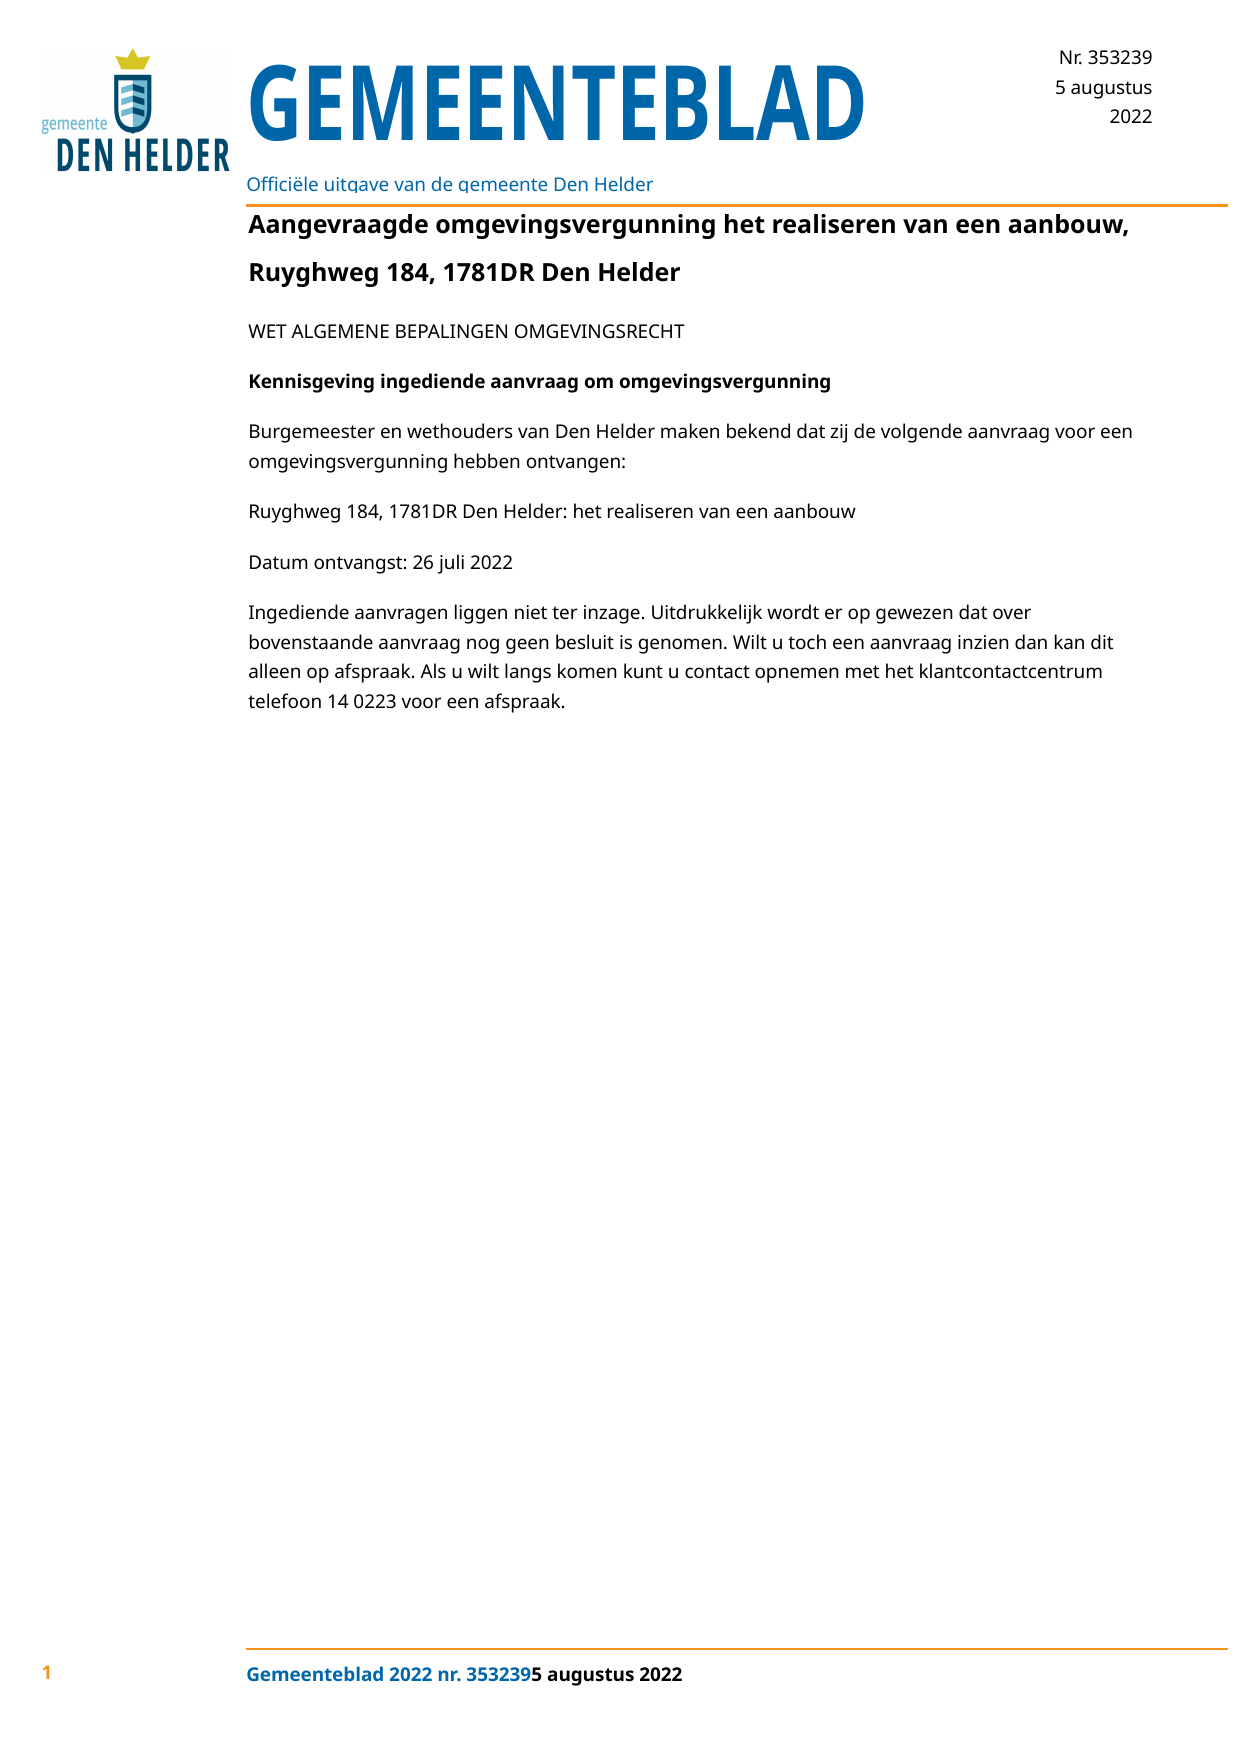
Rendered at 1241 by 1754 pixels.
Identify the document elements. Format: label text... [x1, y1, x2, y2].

text Kennisgeving ingediende aanvraag om omgevingsvergunning [248, 368, 1152, 394]
picture [41, 47, 231, 172]
text Ruyghweg 184, 1781DR Den Helder: het realiseren van een aanbouw [248, 499, 1152, 524]
text WET ALGEMENE BEPALINGEN OMGEVINGSRECHT [248, 318, 1152, 344]
picture [182, 144, 187, 165]
picture [63, 144, 68, 165]
picture [220, 160, 224, 172]
picture [100, 154, 106, 172]
picture [130, 157, 135, 172]
text Ingediende aanvragen liggen niet ter inzage. Uitdrukkelijk wordt er op gewezen dat over bovenstaande aanvraag nog geen besluit is genomen. Wilt u toch een aanvraag inzien dan kan dit alleen op afspraak. Als u wilt langs komen kunt u contact opnemen met het klantcontactcentrum telefoon 14 0223 voor een afspraak. [248, 599, 1152, 714]
text Aangevraagde omgevingsvergunning het realiseren van een aanbouw, Ruyghweg 184, 1781DR Den Helder [248, 207, 1152, 288]
text Datum ontvangst: 26 juli 2022 [248, 549, 1152, 575]
text Burgemeester en wethouders van Den Helder maken bekend dat zij de volgende aanvraag voor een omgevingsvergunning hebben ontvangen: [248, 419, 1152, 474]
